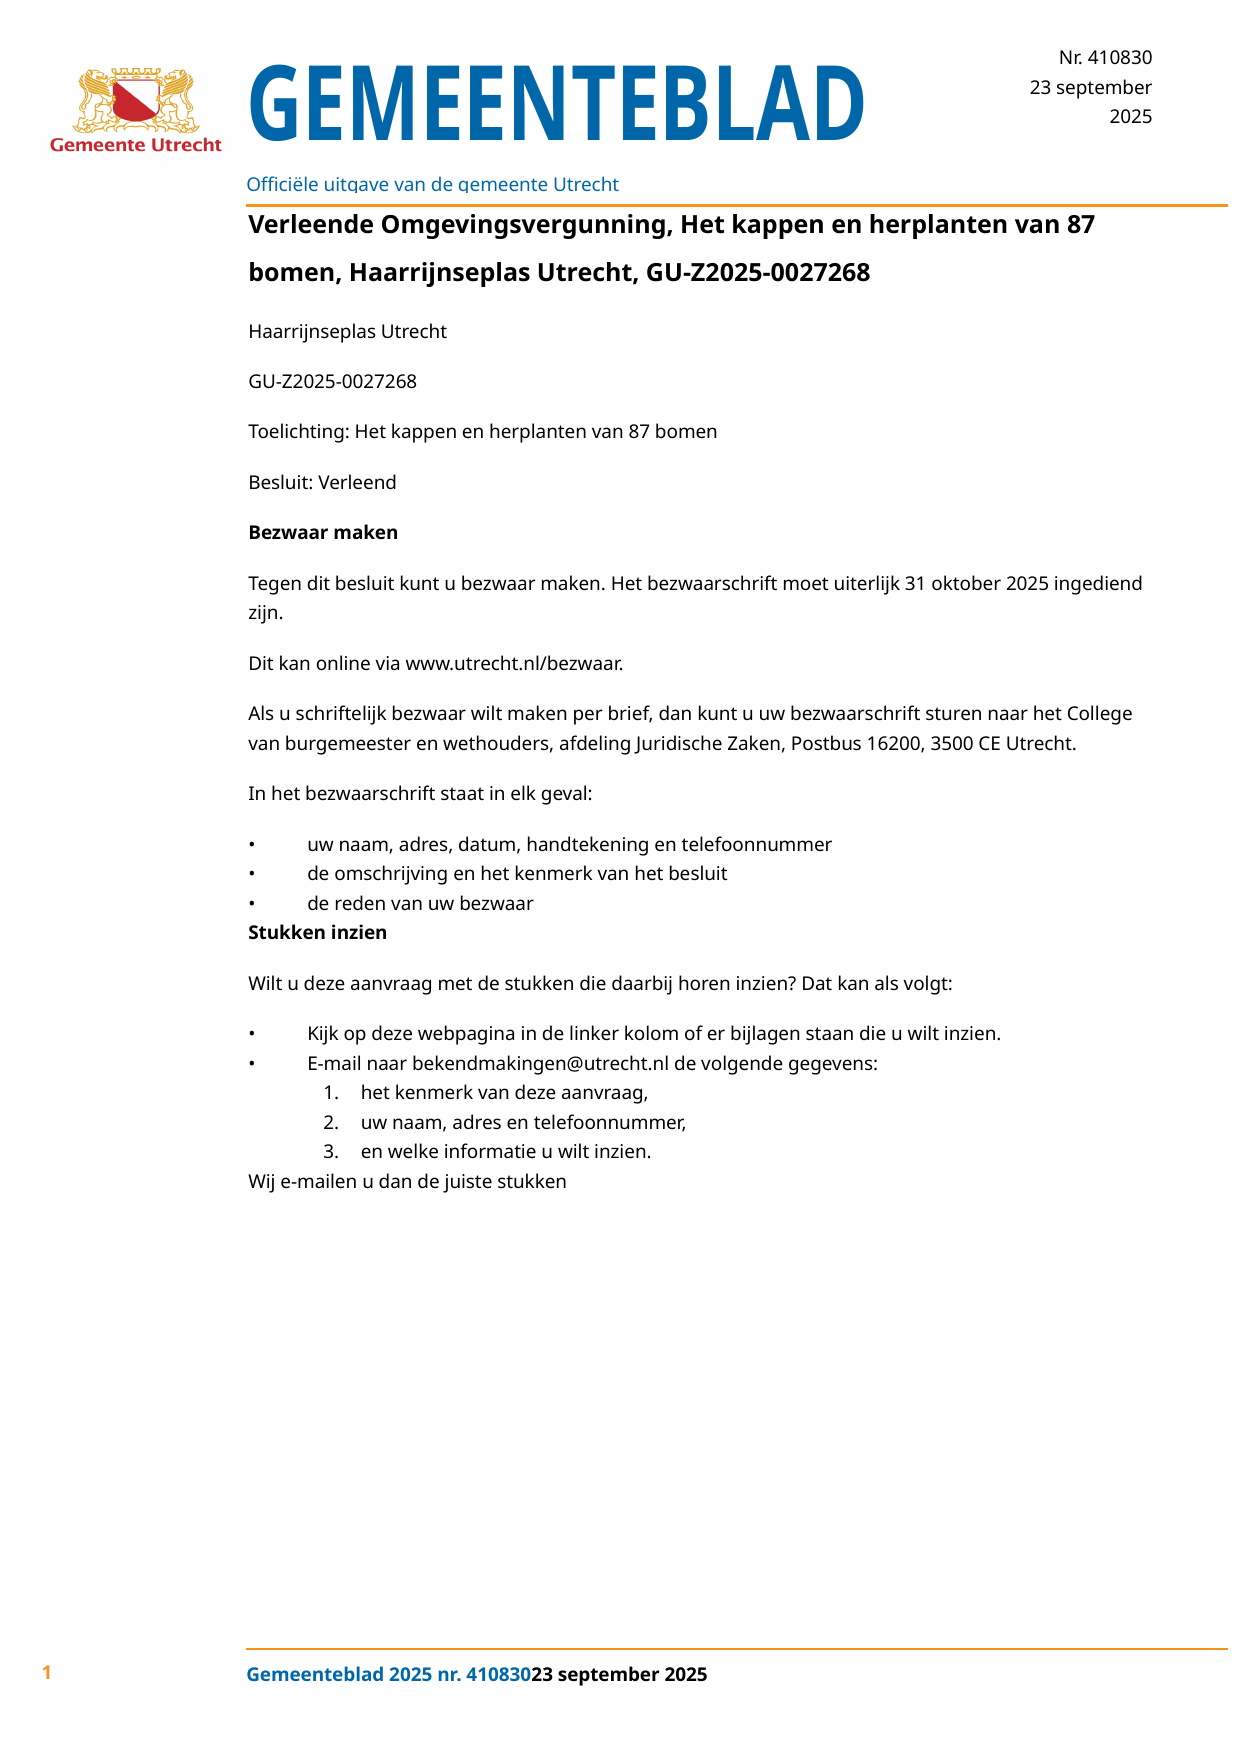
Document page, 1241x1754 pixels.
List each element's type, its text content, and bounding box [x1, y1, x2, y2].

list de omschrijving en het kenmerk van het besluit [248, 860, 1152, 886]
text GU-Z2025-0027268 [248, 368, 1152, 394]
text Toelichting: Het kappen en herplanten van 87 bomen [248, 419, 1152, 444]
text In het bezwaarschrift staat in elk geval: [248, 780, 1152, 806]
text Verleende Omgevingsvergunning, Het kappen en herplanten van 87 bomen, Haarrijnseplas Utrecht, GU-Z2025-0027268 [248, 207, 1152, 288]
text Dit kan online via www.utrecht.nl/bezwaar. [248, 650, 1152, 676]
text Tegen dit besluit kunt u bezwaar maken. Het bezwaarschrift moet uiterlijk 31 oktober 2025 ingediend zijn. [248, 570, 1152, 625]
list uw naam, adres en telefoonnummer, [323, 1109, 1152, 1135]
text Stukken inzien [248, 919, 1152, 945]
text Als u schriftelijk bezwaar wilt maken per brief, dan kunt u uw bezwaarschrift sturen naar het College van burgemeester en wethouders, afdeling Juridische Zaken, Postbus 16200, 3500 CE Utrecht. [248, 700, 1152, 756]
list E-mail naar bekendmakingen@utrecht.nl de volgende gegevens: [248, 1050, 1152, 1076]
text Bezwaar maken [248, 519, 1152, 545]
list het kenmerk van deze aanvraag, [323, 1079, 1152, 1105]
text Haarrijnseplas Utrecht [248, 318, 1152, 344]
list uw naam, adres, datum, handtekening en telefoonnummer [248, 831, 1152, 857]
list Kijk op deze webpagina in de linker kolom of er bijlagen staan die u wilt inzien. [248, 1020, 1152, 1046]
text Wilt u deze aanvraag met de stukken die daarbij horen inzien? Dat kan als volgt: [248, 970, 1152, 996]
text Besluit: Verleend [248, 469, 1152, 495]
list de reden van uw bezwaar [248, 890, 1152, 916]
list en welke informatie u wilt inzien. [323, 1139, 1152, 1164]
text Wij e-mailen u dan de juiste stukken [248, 1168, 1152, 1194]
picture [41, 47, 231, 172]
